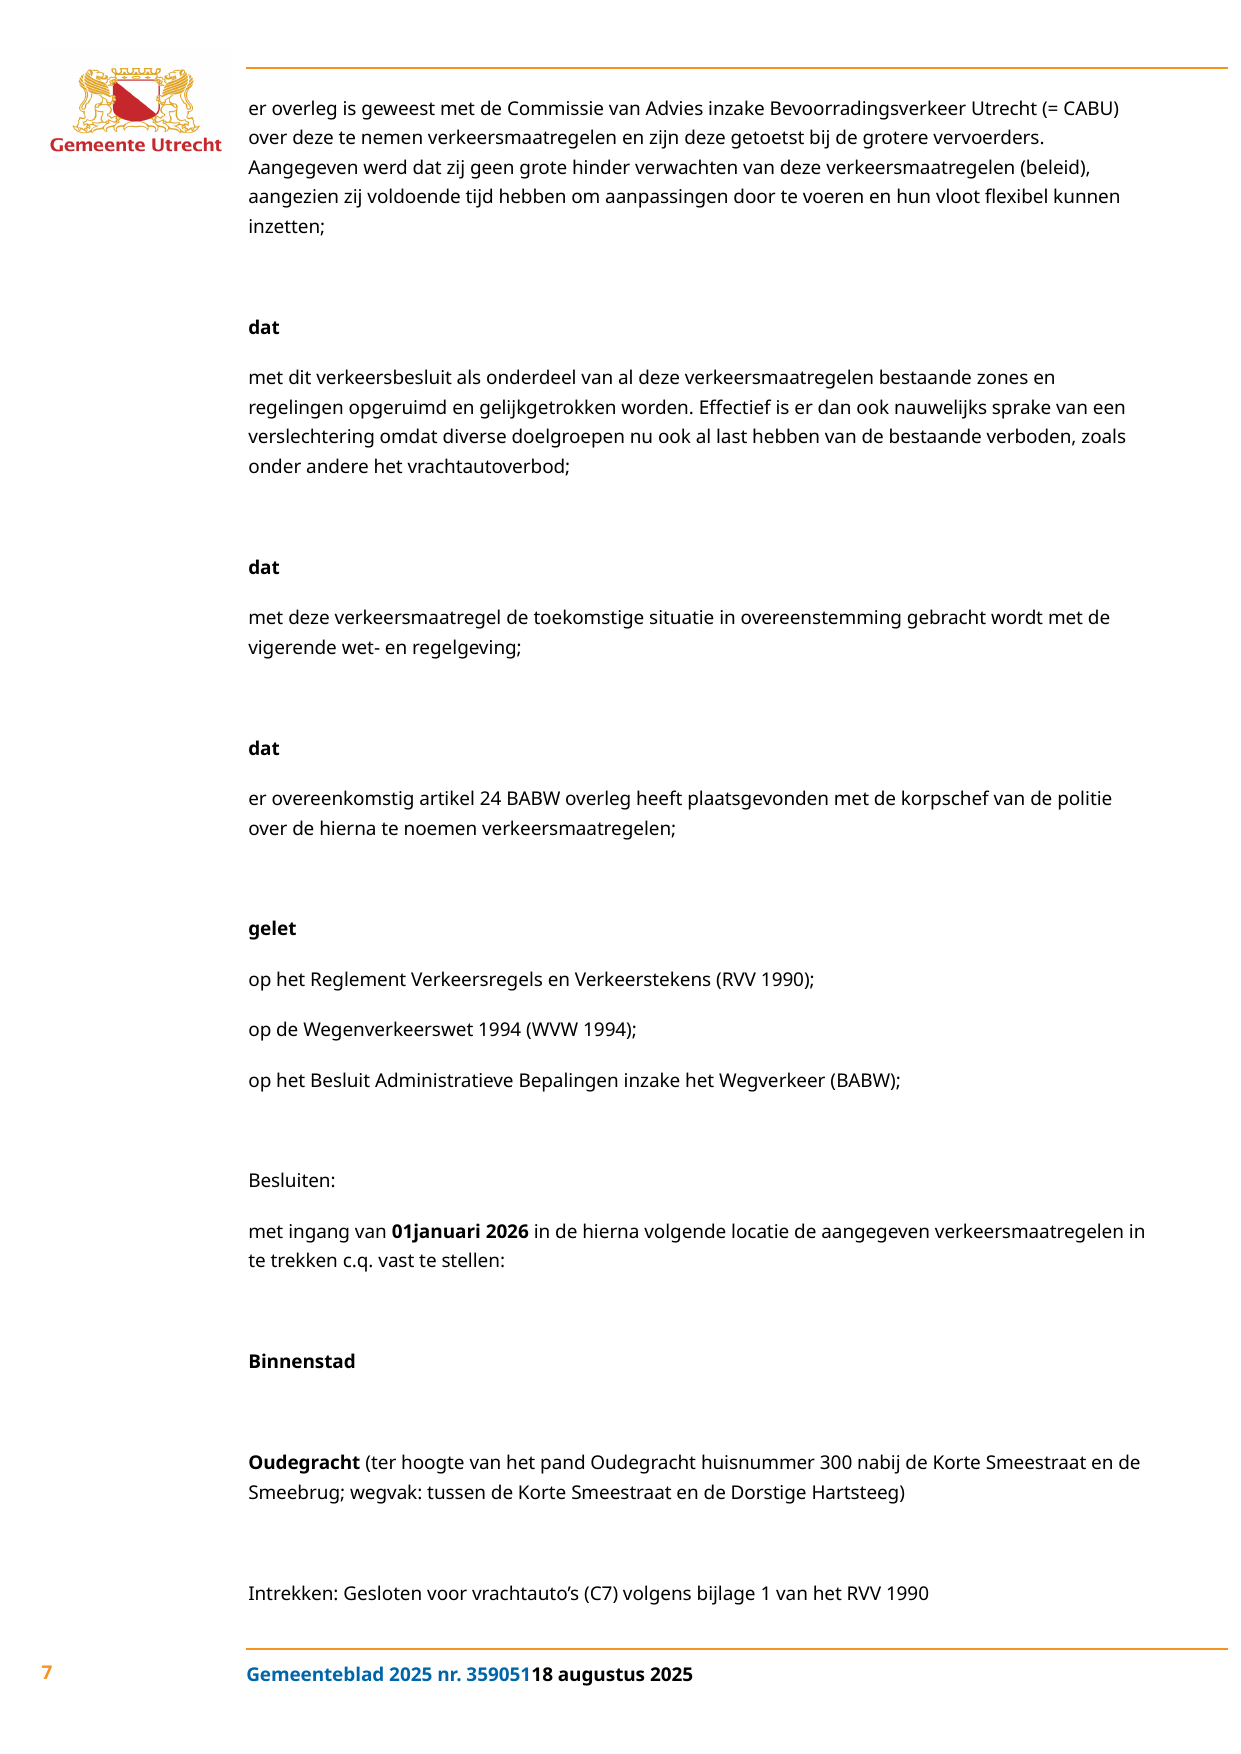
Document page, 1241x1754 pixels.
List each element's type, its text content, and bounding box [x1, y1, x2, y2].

text dat [248, 314, 1152, 340]
picture [41, 47, 231, 172]
text op het Reglement Verkeersregels en Verkeerstekens (RVV 1990); [248, 966, 1152, 992]
text gelet [248, 916, 1152, 941]
text er overeenkomstig artikel 24 BABW overleg heeft plaatsgevonden met de korpschef van de politie over de hierna te noemen verkeersmaatregelen; [248, 785, 1152, 841]
text met deze verkeersmaatregel de toekomstige situatie in overeenstemming gebracht wordt met de vigerende wet- en regelgeving; [248, 604, 1152, 660]
text Oudegracht (ter hoogte van het pand Oudegracht huisnummer 300 nabij de Korte Smeestraat en de Smeebrug; wegvak: tussen de Korte Smeestraat en de Dorstige Hartsteeg) [248, 1449, 1152, 1505]
text op de Wegenverkeerswet 1994 (WVW 1994); [248, 1016, 1152, 1042]
text dat [248, 554, 1152, 580]
text dat [248, 735, 1152, 761]
text Binnenstad [248, 1348, 1152, 1374]
text er overleg is geweest met de Commissie van Advies inzake Bevoorradingsverkeer Utrecht (= CABU) over deze te nemen verkeersmaatregelen en zijn deze getoetst bij de grotere vervoerders. Aangegeven werd dat zij geen grote hinder verwachten van deze verkeersmaatregelen (beleid), aangezien zij voldoende tijd hebben om aanpassingen door te voeren en hun vloot flexibel kunnen inzetten; [248, 95, 1152, 239]
text met ingang van 01januari 2026 in de hierna volgende locatie de aangegeven verkeersmaatregelen in te trekken c.q. vast te stellen: [248, 1218, 1152, 1273]
text met dit verkeersbesluit als onderdeel van al deze verkeersmaatregelen bestaande zones en regelingen opgeruimd en gelijkgetrokken worden. Effectief is er dan ook nauwelijks sprake van een verslechtering omdat diverse doelgroepen nu ook al last hebben van de bestaande verboden, zoals onder andere het vrachtautoverbod; [248, 364, 1152, 479]
text Besluiten: [248, 1168, 1152, 1193]
text Intrekken: Gesloten voor vrachtauto’s (C7) volgens bijlage 1 van het RVV 1990 [248, 1580, 1152, 1606]
text op het Besluit Administratieve Bepalingen inzake het Wegverkeer (BABW); [248, 1067, 1152, 1093]
